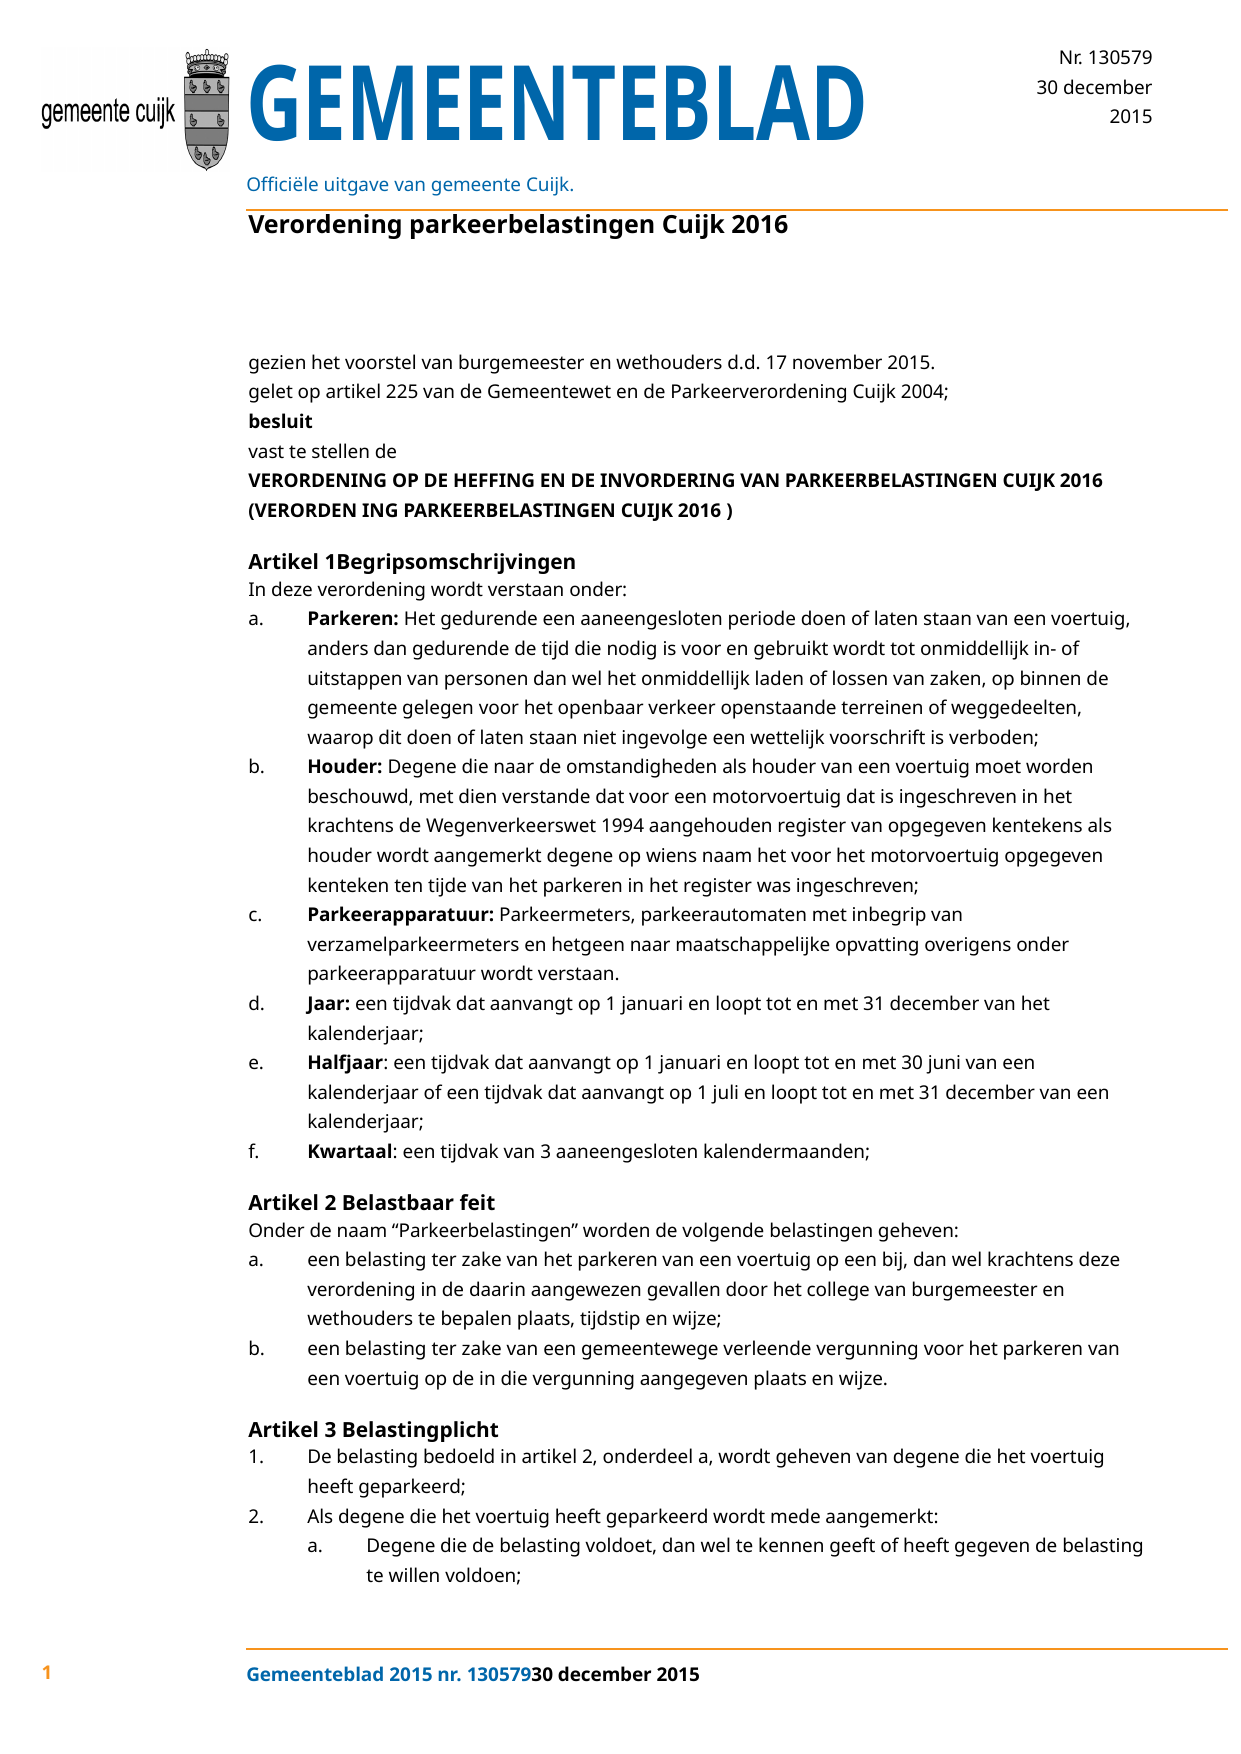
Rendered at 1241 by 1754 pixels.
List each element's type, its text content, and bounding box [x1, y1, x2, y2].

list Parkeerapparatuur: Parkeermeters, parkeerautomaten met inbegrip van verzamelparkeermeters en hetgeen naar maatschappelijke opvatting overigens onder parkeerapparatuur wordt verstaan. [248, 901, 1152, 986]
list een belasting ter zake van een gemeentewege verleende vergunning voor het parkeren van een voertuig op de in die vergunning aangegeven plaats en wijze. [248, 1335, 1152, 1391]
text In deze verordening wordt verstaan onder: [248, 576, 1152, 602]
list Als degene die het voertuig heeft geparkeerd wordt mede aangemerkt: [248, 1503, 1152, 1528]
list Kwartaal: een tijdvak van 3 aaneengesloten kalendermaanden; [248, 1138, 1152, 1164]
text Artikel 2 Belastbaar feit [248, 1188, 1152, 1217]
list Parkeren: Het gedurende een aaneengesloten periode doen of laten staan van een voertuig, anders dan gedurende de tijd die nodig is voor en gebruikt wordt tot onmiddellijk in- of uitstappen van personen dan wel het onmiddellijk laden of lossen van zaken, op binnen de gemeente gelegen voor het openbaar verkeer openstaande terreinen of weggedeelten, waarop dit doen of laten staan niet ingevolge een wettelijk voorschrift is verboden; [248, 606, 1152, 749]
picture [41, 47, 231, 172]
text VERORDENING OP DE HEFFING EN DE INVORDERING VAN PARKEERBELASTINGEN CUIJK 2016 [248, 467, 1152, 493]
text gelet op artikel 225 van de Gemeentewet en de Parkeerverordening Cuijk 2004; [248, 379, 1152, 404]
text vast te stellen de [248, 438, 1152, 464]
list De belasting bedoeld in artikel 2, onderdeel a, wordt geheven van degene die het voertuig heeft geparkeerd; [248, 1444, 1152, 1499]
text Artikel 1Begripsomschrijvingen [248, 547, 1152, 576]
text gezien het voorstel van burgemeester en wethouders d.d. 17 november 2015. [248, 349, 1152, 375]
text Artikel 3 Belastingplicht [248, 1415, 1152, 1444]
text Verordening parkeerbelastingen Cuijk 2016 [248, 211, 1152, 241]
list Jaar: een tijdvak dat aanvangt op 1 januari en loopt tot en met 31 december van het kalenderjaar; [248, 990, 1152, 1045]
list een belasting ter zake van het parkeren van een voertuig op een bij, dan wel krachtens deze verordening in de daarin aangewezen gevallen door het college van burgemeester en wethouders te bepalen plaats, tijdstip en wijze; [248, 1246, 1152, 1331]
text besluit [248, 408, 1152, 434]
text (VERORDEN ING PARKEERBELASTINGEN CUIJK 2016 ) [248, 497, 1152, 523]
list Halfjaar: een tijdvak dat aanvangt op 1 januari en loopt tot en met 30 juni van een kalenderjaar of een tijdvak dat aanvangt op 1 juli en loopt tot en met 31 december van een kalenderjaar; [248, 1049, 1152, 1134]
text Onder de naam “Parkeerbelastingen” worden de volgende belastingen geheven: [248, 1217, 1152, 1243]
list Houder: Degene die naar de omstandigheden als houder van een voertuig moet worden beschouwd, met dien verstande dat voor een motorvoertuig dat is ingeschreven in het krachtens de Wegenverkeerswet 1994 aangehouden register van opgegeven kentekens als houder wordt aangemerkt degene op wiens naam het voor het motorvoertuig opgegeven kenteken ten tijde van het parkeren in het register was ingeschreven; [248, 753, 1152, 897]
list Degene die de belasting voldoet, dan wel te kennen geeft of heeft gegeven de belasting te willen voldoen; [307, 1532, 1152, 1588]
